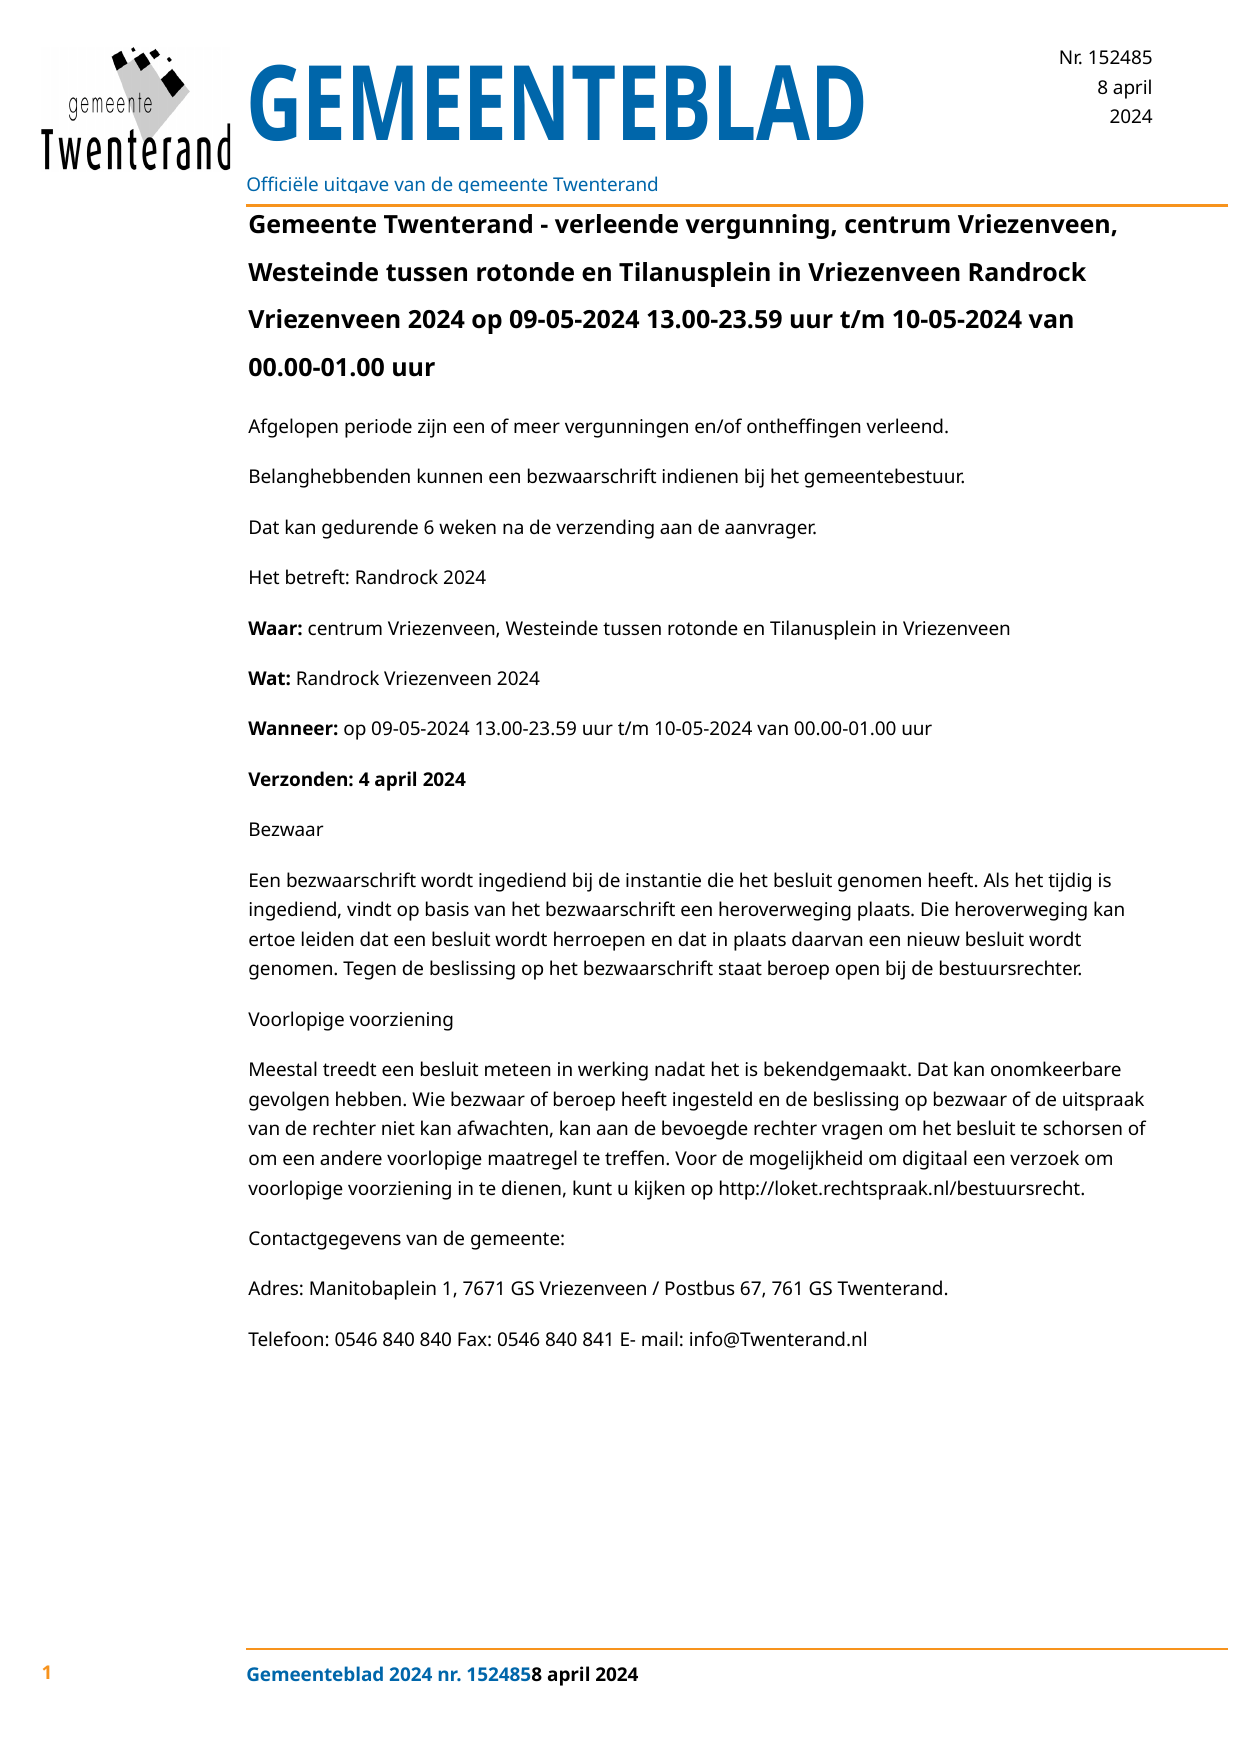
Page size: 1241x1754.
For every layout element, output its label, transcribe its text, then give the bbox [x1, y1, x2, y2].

text Wanneer: op 09-05-2024 13.00-23.59 uur t/m 10-05-2024 van 00.00-01.00 uur [248, 716, 1152, 741]
text Een bezwaarschrift wordt ingediend bij de instantie die het besluit genomen heeft. Als het tijdig is ingediend, vindt op basis van het bezwaarschrift een heroverweging plaats. Die heroverweging kan ertoe leiden dat een besluit wordt herroepen en dat in plaats daarvan een nieuw besluit wordt genomen. Tegen de beslissing op het bezwaarschrift staat beroep open bij de bestuursrechter. [248, 867, 1152, 981]
text Waar: centrum Vriezenveen, Westeinde tussen rotonde en Tilanusplein in Vriezenveen [248, 615, 1152, 641]
text Verzonden: 4 april 2024 [248, 766, 1152, 792]
text Meestal treedt een besluit meteen in werking nadat het is bekendgemaakt. Dat kan onomkeerbare gevolgen hebben. Wie bezwaar of beroep heeft ingesteld en de beslissing op bezwaar of de uitspraak van de rechter niet kan afwachten, kan aan de bevoegde rechter vragen om het besluit te schorsen of om een andere voorlopige maatregel te treffen. Voor de mogelijkheid om digitaal een verzoek om voorlopige voorziening in te dienen, kunt u kijken op http://loket.rechtspraak.nl/bestuursrecht. [248, 1056, 1152, 1201]
text Voorlopige voorziening [248, 1006, 1152, 1032]
text Het betreft: Randrock 2024 [248, 564, 1152, 590]
text Bezwaar [248, 816, 1152, 842]
text Adres: Manitobaplein 1, 7671 GS Vriezenveen / Postbus 67, 761 GS Twenterand. [248, 1276, 1152, 1301]
text Contactgegevens van de gemeente: [248, 1225, 1152, 1251]
text Belanghebbenden kunnen een bezwaarschrift indienen bij het gemeentebestuur. [248, 463, 1152, 489]
text Wat: Randrock Vriezenveen 2024 [248, 665, 1152, 691]
picture [41, 47, 231, 172]
text Telefoon: 0546 840 840 Fax: 0546 840 841 E- mail: info@Twenterand.nl [248, 1326, 1152, 1352]
text Dat kan gedurende 6 weken na de verzending aan de aanvrager. [248, 514, 1152, 540]
text Afgelopen periode zijn een of meer vergunningen en/of ontheffingen verleend. [248, 413, 1152, 439]
text Gemeente Twenterand - verleende vergunning, centrum Vriezenveen, Westeinde tussen rotonde en Tilanusplein in Vriezenveen Randrock Vriezenveen 2024 op 09-05-2024 13.00-23.59 uur t/m 10-05-2024 van 00.00-01.00 uur [248, 207, 1152, 384]
